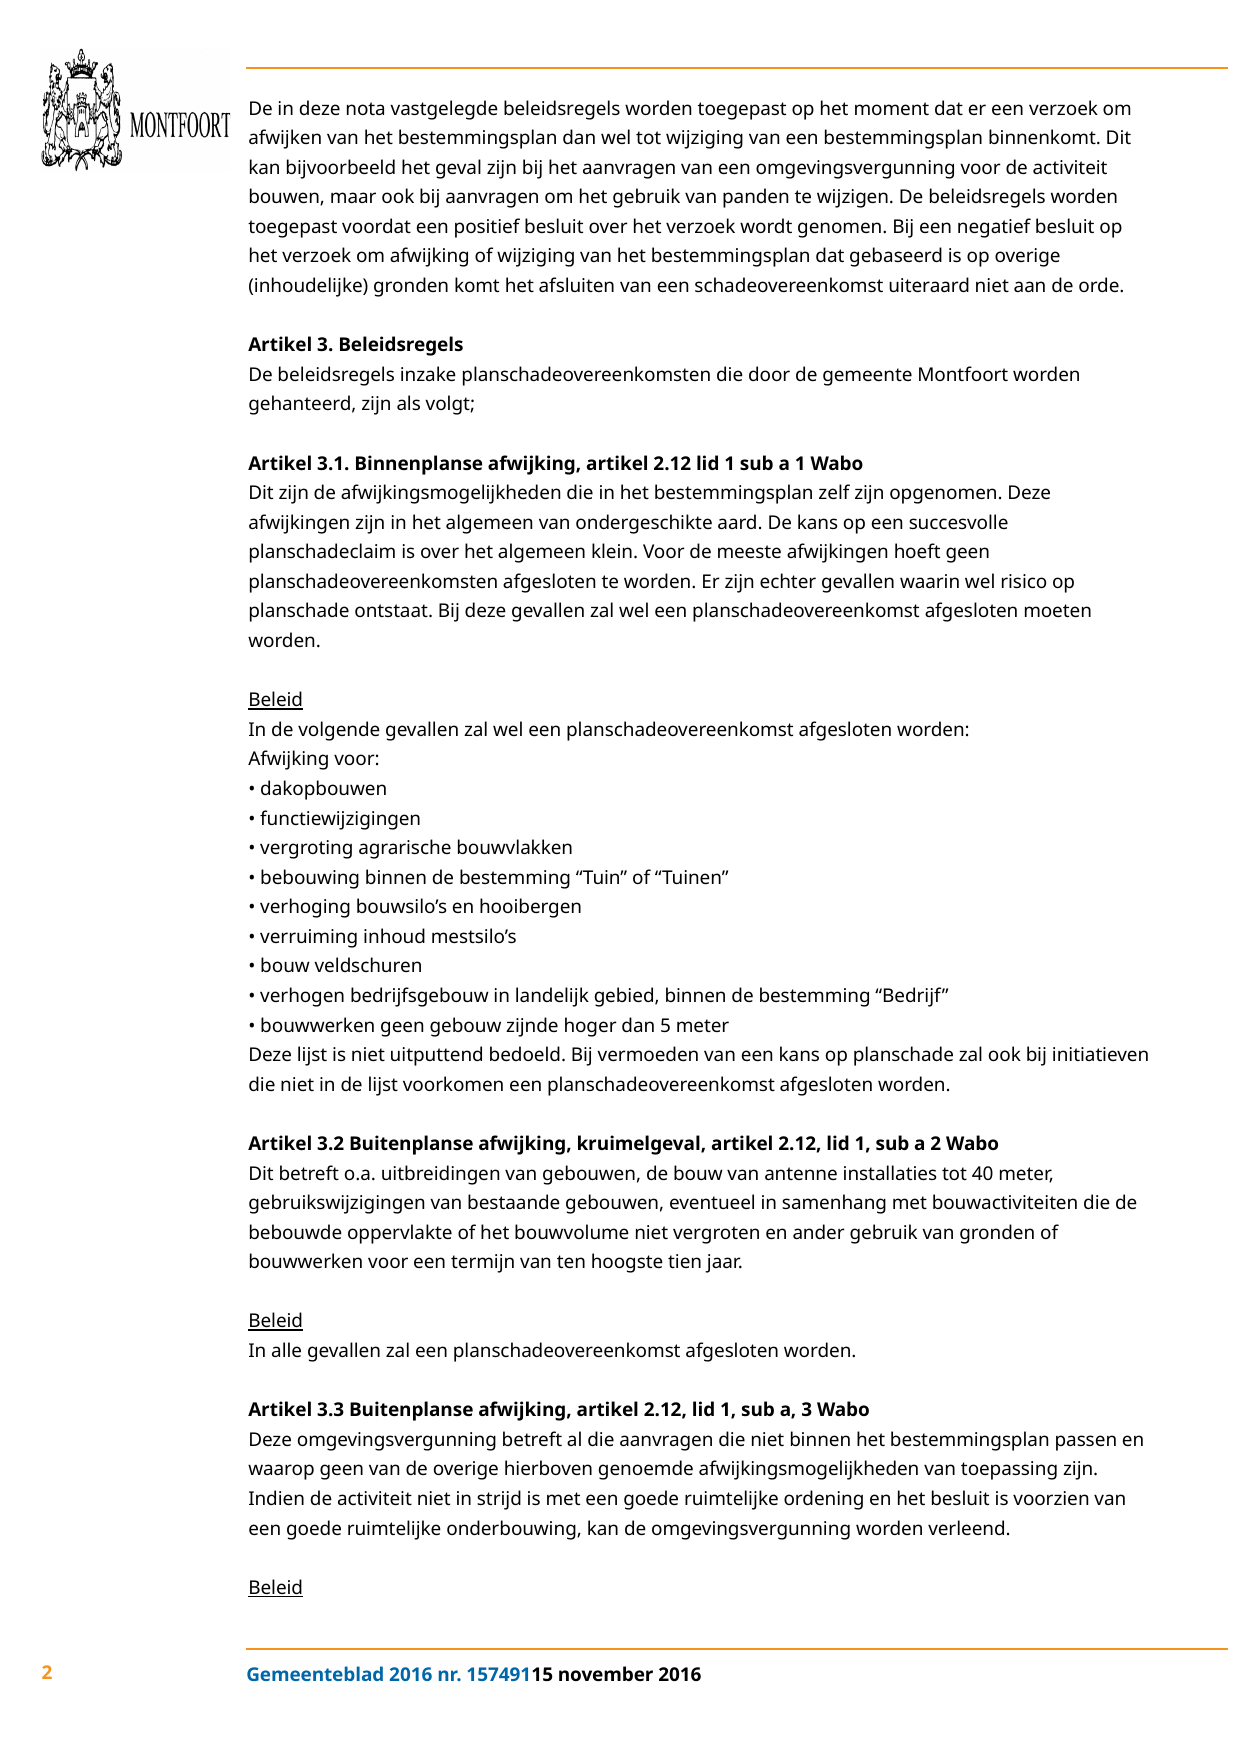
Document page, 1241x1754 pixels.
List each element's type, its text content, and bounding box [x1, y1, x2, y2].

text • dakopbouwen [248, 775, 1152, 801]
text Dit betreft o.a. uitbreidingen van gebouwen, de bouw van antenne installaties tot 40 meter, gebruikswijzigingen van bestaande gebouwen, eventueel in samenhang met bouwactiviteiten die de bebouwde oppervlakte of het bouwvolume niet vergroten en ander gebruik van gronden of bouwwerken voor een termijn van ten hoogste tien jaar. [248, 1160, 1152, 1274]
text • functiewijzigingen [248, 805, 1152, 831]
text Dit zijn de afwijkingsmogelijkheden die in het bestemmingsplan zelf zijn opgenomen. Deze afwijkingen zijn in het algemeen van ondergeschikte aard. De kans op een succesvolle planschadeclaim is over het algemeen klein. Voor de meeste afwijkingen hoeft geen planschadeovereenkomsten afgesloten te worden. Er zijn echter gevallen waarin wel risico op planschade ontstaat. Bij deze gevallen zal wel een planschadeovereenkomst afgesloten moeten worden. [248, 479, 1152, 653]
text Deze omgevingsvergunning betreft al die aanvragen die niet binnen het bestemmingsplan passen en waarop geen van de overige hierboven genoemde afwijkingsmogelijkheden van toepassing zijn. Indien de activiteit niet in strijd is met een goede ruimtelijke ordening en het besluit is voorzien van een goede ruimtelijke onderbouwing, kan de omgevingsvergunning worden verleend. [248, 1426, 1152, 1541]
text • verruiming inhoud mestsilo’s [248, 923, 1152, 949]
text • bouw veldschuren [248, 953, 1152, 978]
text • vergroting agrarische bouwvlakken [248, 834, 1152, 860]
text • verhoging bouwsilo’s en hooibergen [248, 893, 1152, 919]
text • verhogen bedrijfsgebouw in landelijk gebied, binnen de bestemming “Bedrijf” [248, 982, 1152, 1008]
text Beleid [248, 1308, 1152, 1333]
text Beleid [248, 686, 1152, 712]
text • bebouwing binnen de bestemming “Tuin” of “Tuinen” [248, 864, 1152, 890]
text Beleid [248, 1574, 1152, 1600]
text Afwijking voor: [248, 746, 1152, 771]
text In alle gevallen zal een planschadeovereenkomst afgesloten worden. [248, 1337, 1152, 1363]
text Artikel 3.3 Buitenplanse afwijking, artikel 2.12, lid 1, sub a, 3 Wabo [248, 1396, 1152, 1422]
text Artikel 3.1. Binnenplanse afwijking, artikel 2.12 lid 1 sub a 1 Wabo [248, 450, 1152, 476]
text Deze lijst is niet uitputtend bedoeld. Bij vermoeden van een kans op planschade zal ook bij initiatieven die niet in de lijst voorkomen een planschadeovereenkomst afgesloten worden. [248, 1041, 1152, 1097]
text Artikel 3.2 Buitenplanse afwijking, kruimelgeval, artikel 2.12, lid 1, sub a 2 Wabo [248, 1130, 1152, 1156]
picture [41, 47, 231, 172]
text De in deze nota vastgelegde beleidsregels worden toegepast op het moment dat er een verzoek om afwijken van het bestemmingsplan dan wel tot wijziging van een bestemmingsplan binnenkomt. Dit kan bijvoorbeeld het geval zijn bij het aanvragen van een omgevingsvergunning voor de activiteit bouwen, maar ook bij aanvragen om het gebruik van panden te wijzigen. De beleidsregels worden toegepast voordat een positief besluit over het verzoek wordt genomen. Bij een negatief besluit op het verzoek om afwijking of wijziging van het bestemmingsplan dat gebaseerd is op overige (inhoudelijke) gronden komt het afsluiten van een schadeovereenkomst uiteraard niet aan de orde. [248, 95, 1152, 298]
text Artikel 3. Beleidsregels [248, 331, 1152, 357]
text In de volgende gevallen zal wel een planschadeovereenkomst afgesloten worden: [248, 716, 1152, 742]
text De beleidsregels inzake planschadeovereenkomsten die door de gemeente Montfoort worden gehanteerd, zijn als volgt; [248, 361, 1152, 416]
text • bouwwerken geen gebouw zijnde hoger dan 5 meter [248, 1012, 1152, 1038]
